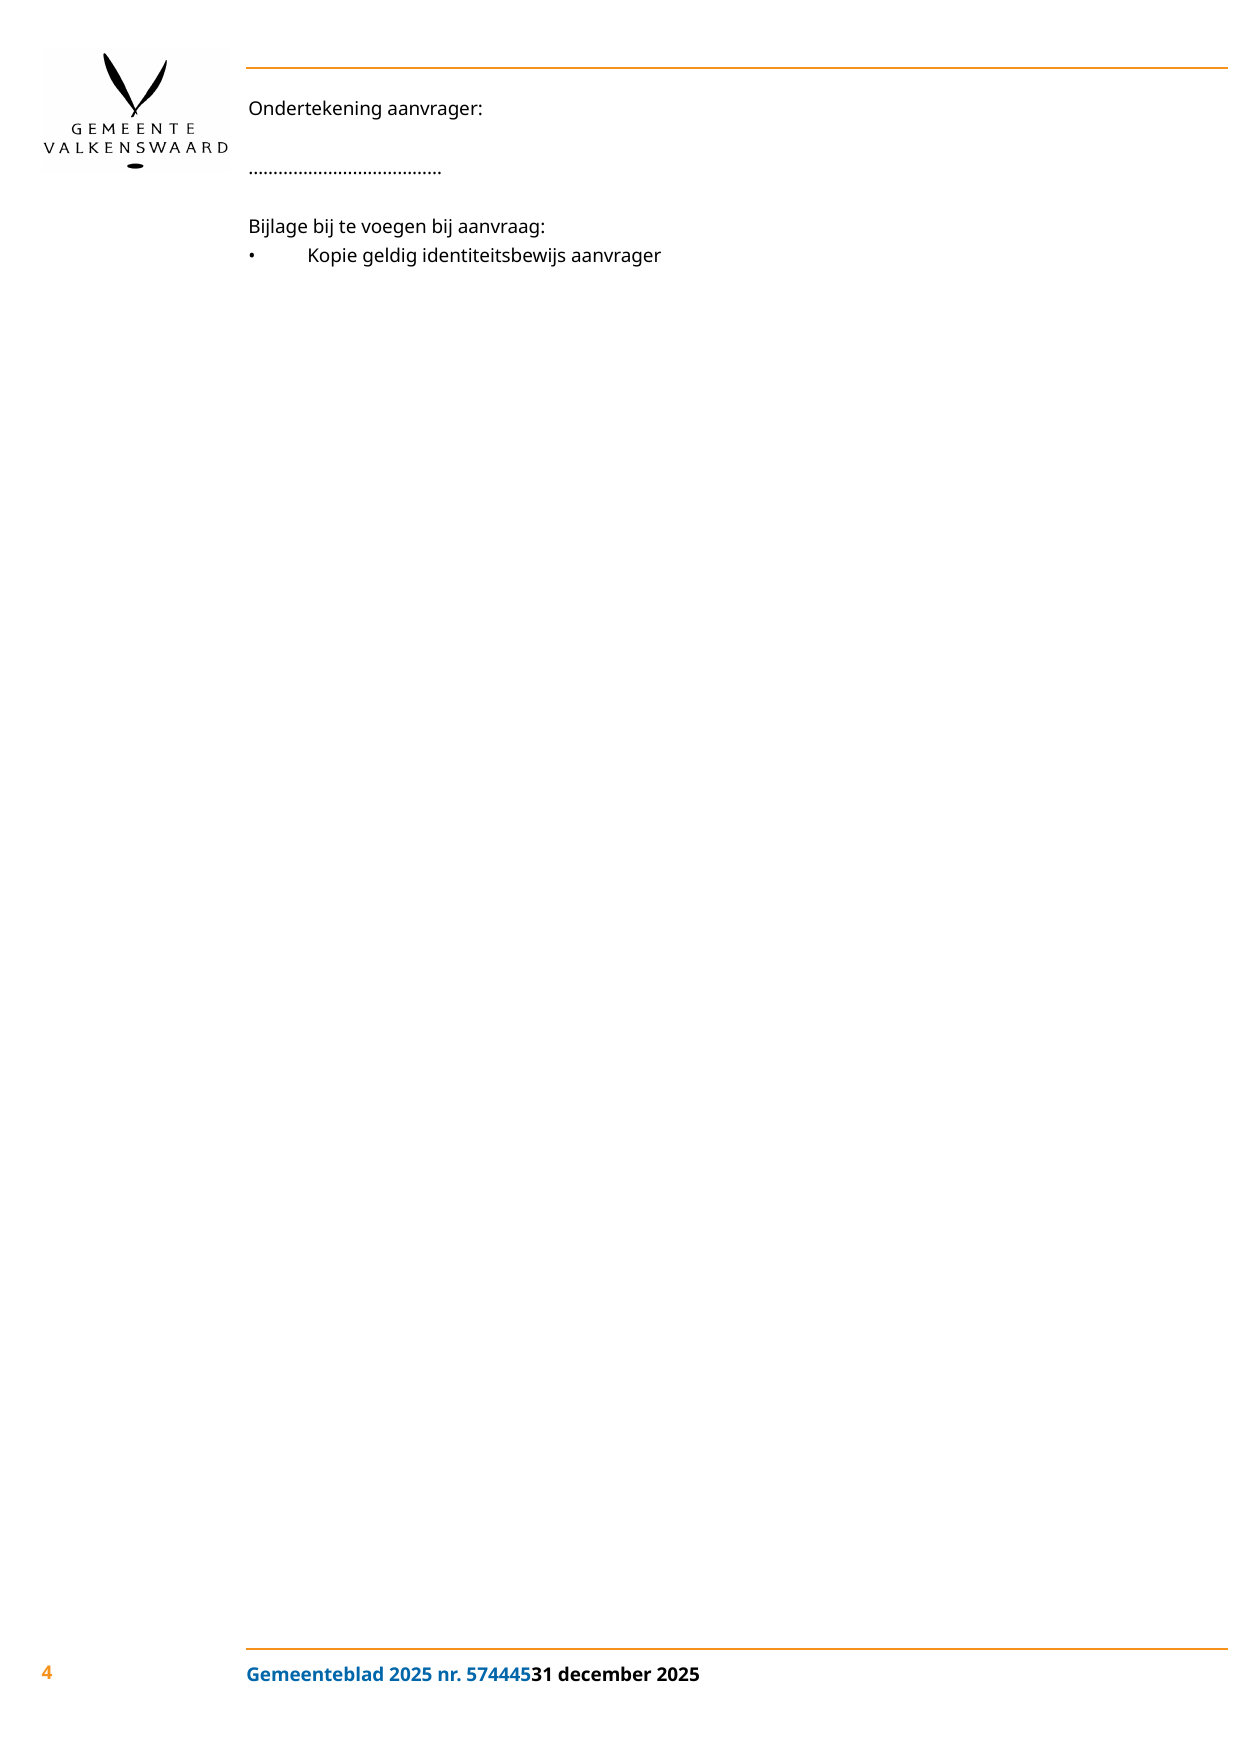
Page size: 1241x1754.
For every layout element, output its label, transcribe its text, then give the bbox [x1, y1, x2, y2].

picture [41, 47, 231, 172]
text ………………………………… [248, 154, 1152, 180]
text Ondertekening aanvrager: [248, 95, 1152, 121]
text Bijlage bij te voegen bij aanvraag: [248, 213, 1152, 239]
list Kopie geldig identiteitsbewijs aanvrager [248, 243, 1152, 268]
